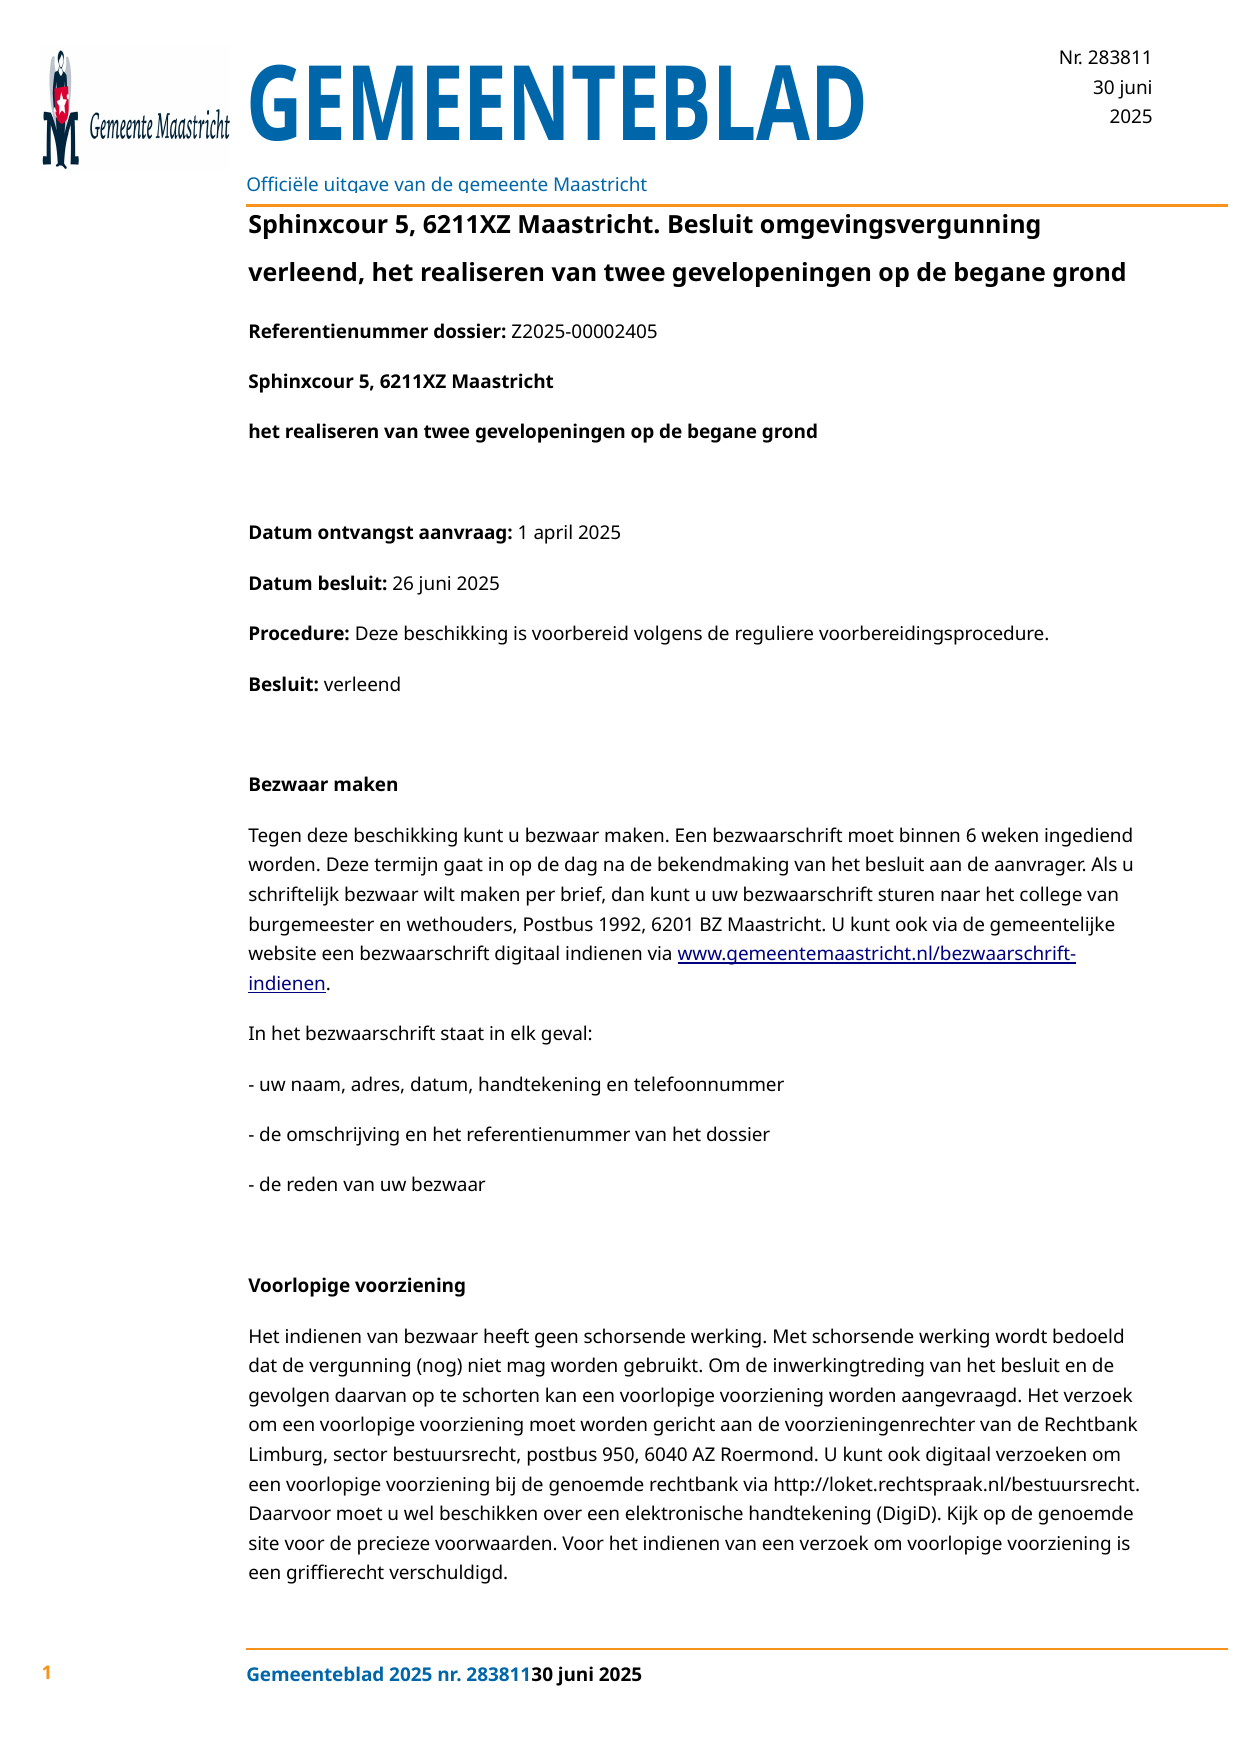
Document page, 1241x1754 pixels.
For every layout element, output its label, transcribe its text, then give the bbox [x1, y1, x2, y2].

text Datum besluit: 26 juni 2025 [248, 570, 1152, 596]
text - de reden van uw bezwaar [248, 1172, 1152, 1197]
text - de omschrijving en het referentienummer van het dossier [248, 1121, 1152, 1147]
text het realiseren van twee gevelopeningen op de begane grond [248, 419, 1152, 444]
text Sphinxcour 5, 6211XZ Maastricht. Besluit omgevingsvergunning verleend, het realiseren van twee gevelopeningen op de begane grond [248, 207, 1152, 288]
picture [41, 47, 231, 172]
text - uw naam, adres, datum, handtekening en telefoonnummer [248, 1071, 1152, 1097]
text Procedure: Deze beschikking is voorbereid volgens de reguliere voorbereidingsprocedure. [248, 620, 1152, 646]
text Het indienen van bezwaar heeft geen schorsende werking. Met schorsende werking wordt bedoeld dat de vergunning (nog) niet mag worden gebruikt. Om de inwerkingtreding van het besluit en de gevolgen daarvan op te schorten kan een voorlopige voorziening worden aangevraagd. Het verzoek om een voorlopige voorziening moet worden gericht aan de voorzieningenrechter van de Rechtbank Limburg, sector bestuursrecht, postbus 950, 6040 AZ Roermond. U kunt ook digitaal verzoeken om een voorlopige voorziening bij de genoemde rechtbank via http://loket.rechtspraak.nl/bestuursrecht. Daarvoor moet u wel beschikken over een elektronische handtekening (DigiD). Kijk op de genoemde site voor de precieze voorwaarden. Voor het indienen van een verzoek om voorlopige voorziening is een griffierecht verschuldigd. [248, 1323, 1152, 1585]
text In het bezwaarschrift staat in elk geval: [248, 1020, 1152, 1046]
text Bezwaar maken [248, 772, 1152, 797]
text Tegen deze beschikking kunt u bezwaar maken. Een bezwaarschrift moet binnen 6 weken ingediend worden. Deze termijn gaat in op de dag na de bekendmaking van het besluit aan de aanvrager. Als u schriftelijk bezwaar wilt maken per brief, dan kunt u uw bezwaarschrift sturen naar het college van burgemeester en wethouders, Postbus 1992, 6201 BZ Maastricht. U kunt ook via de gemeentelijke website een bezwaarschrift digitaal indienen via www.gemeentemaastricht.nl/bezwaarschrift-indienen. [248, 822, 1152, 996]
text Datum ontvangst aanvraag: 1 april 2025 [248, 519, 1152, 545]
text Voorlopige voorziening [248, 1272, 1152, 1298]
text Referentienummer dossier: Z2025-00002405 [248, 318, 1152, 344]
text Sphinxcour 5, 6211XZ Maastricht [248, 368, 1152, 394]
text Besluit: verleend [248, 671, 1152, 697]
